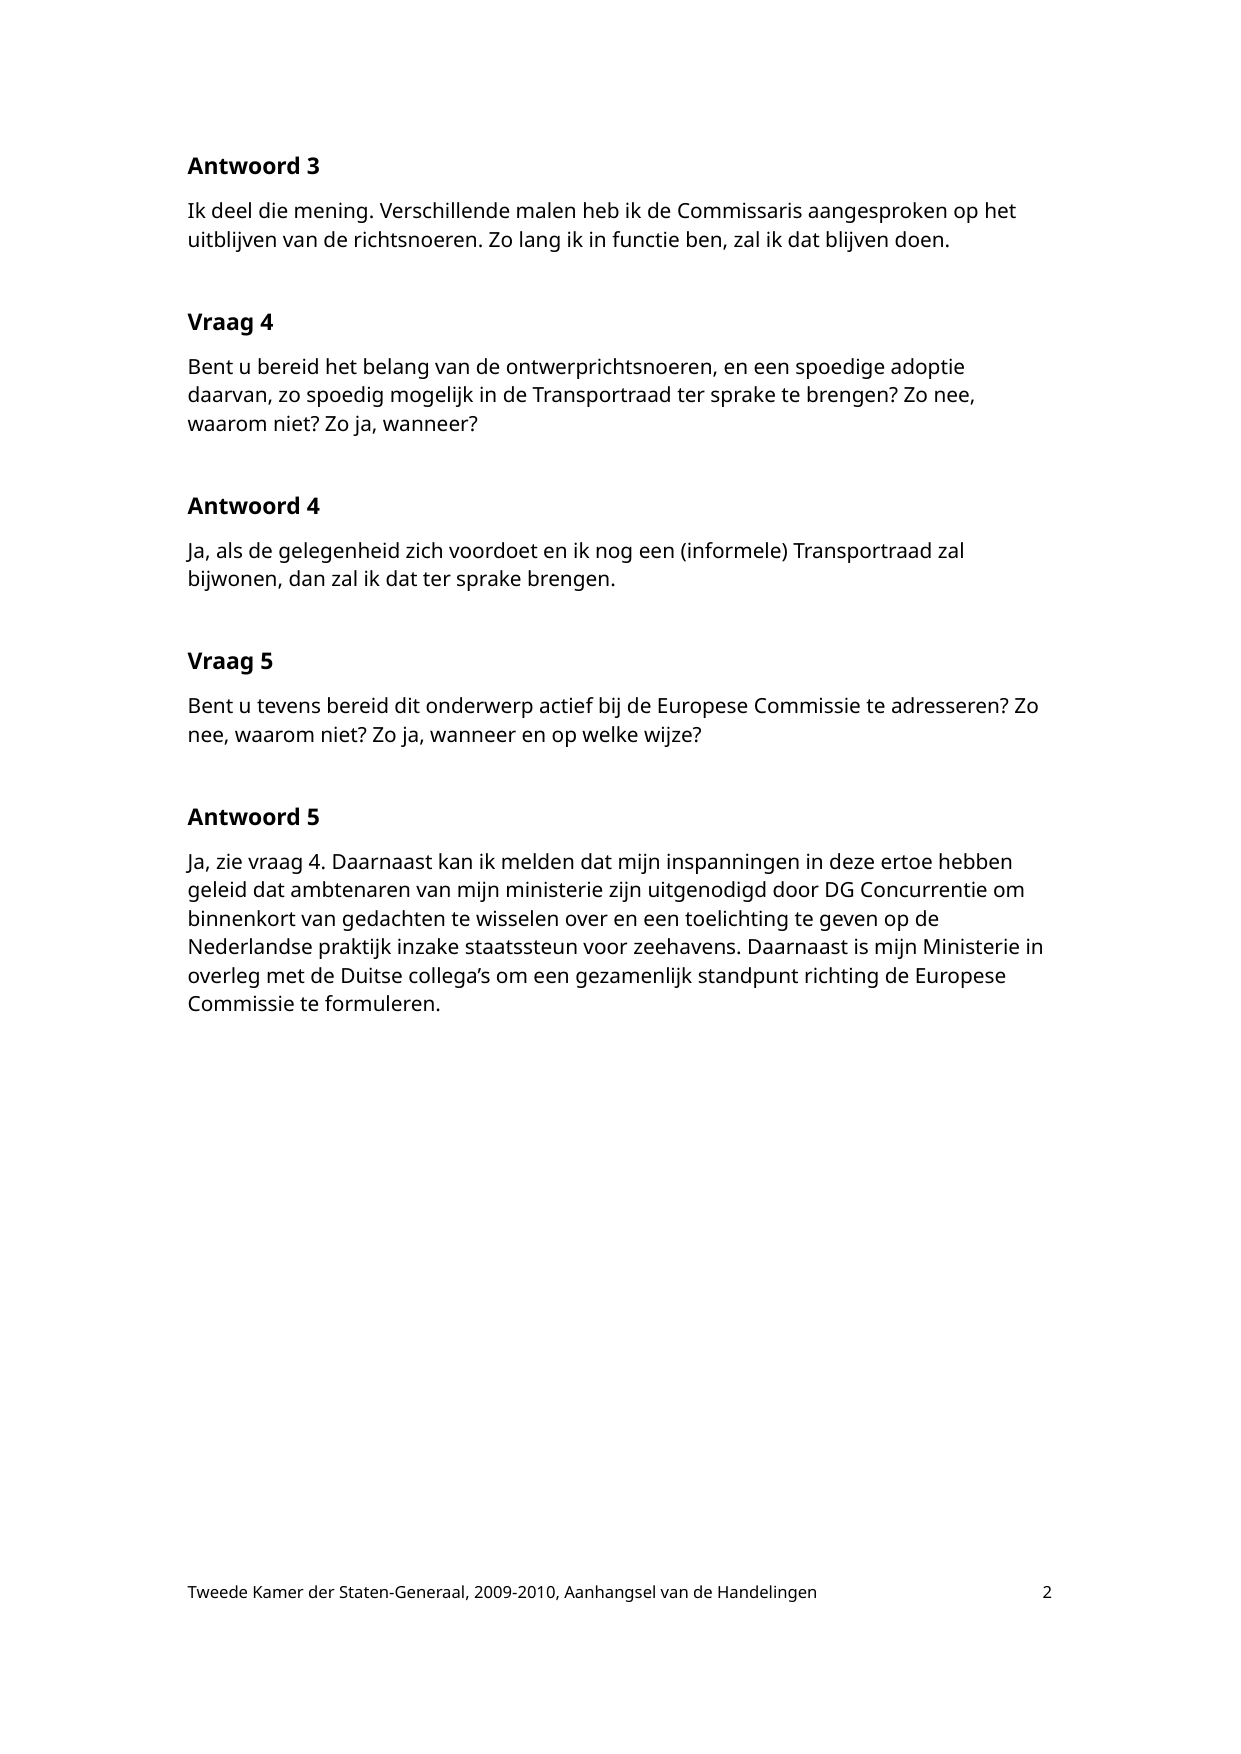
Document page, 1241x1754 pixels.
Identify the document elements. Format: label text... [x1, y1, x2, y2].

text Ik deel die mening. Verschillende malen heb ik de Commissaris aangesproken op het uitblijven van de richtsnoeren. Zo lang ik in functie ben, zal ik dat blijven doen. [187, 196, 1053, 253]
subtitle Vraag 4 [187, 306, 1053, 337]
text Ja, als de gelegenheid zich voordoet en ik nog een (informele) Transportraad zal bijwonen, dan zal ik dat ter sprake brengen. [187, 536, 1053, 593]
subtitle Antwoord 4 [187, 490, 1053, 521]
subtitle Vraag 5 [187, 645, 1053, 677]
subtitle Antwoord 3 [187, 150, 1053, 181]
text Ja, zie vraag 4. Daarnaast kan ik melden dat mijn inspanningen in deze ertoe hebben geleid dat ambtenaren van mijn ministerie zijn uitgenodigd door DG Concurrentie om binnenkort van gedachten te wisselen over en een toelichting te geven op de Nederlandse praktijk inzake staatssteun voor zeehavens. Daarnaast is mijn Ministerie in overleg met de Duitse collega’s om een gezamenlijk standpunt richting de Europese Commissie te formuleren. [187, 847, 1053, 1018]
subtitle Antwoord 5 [187, 801, 1053, 832]
text Bent u tevens bereid dit onderwerp actief bij de Europese Commissie te adresseren? Zo nee, waarom niet? Zo ja, wanneer en op welke wijze? [187, 692, 1053, 748]
text Bent u bereid het belang van de ontwerprichtsnoeren, en een spoedige adoptie daarvan, zo spoedig mogelijk in de Transportraad ter sprake te brengen? Zo nee, waarom niet? Zo ja, wanneer? [187, 352, 1053, 437]
